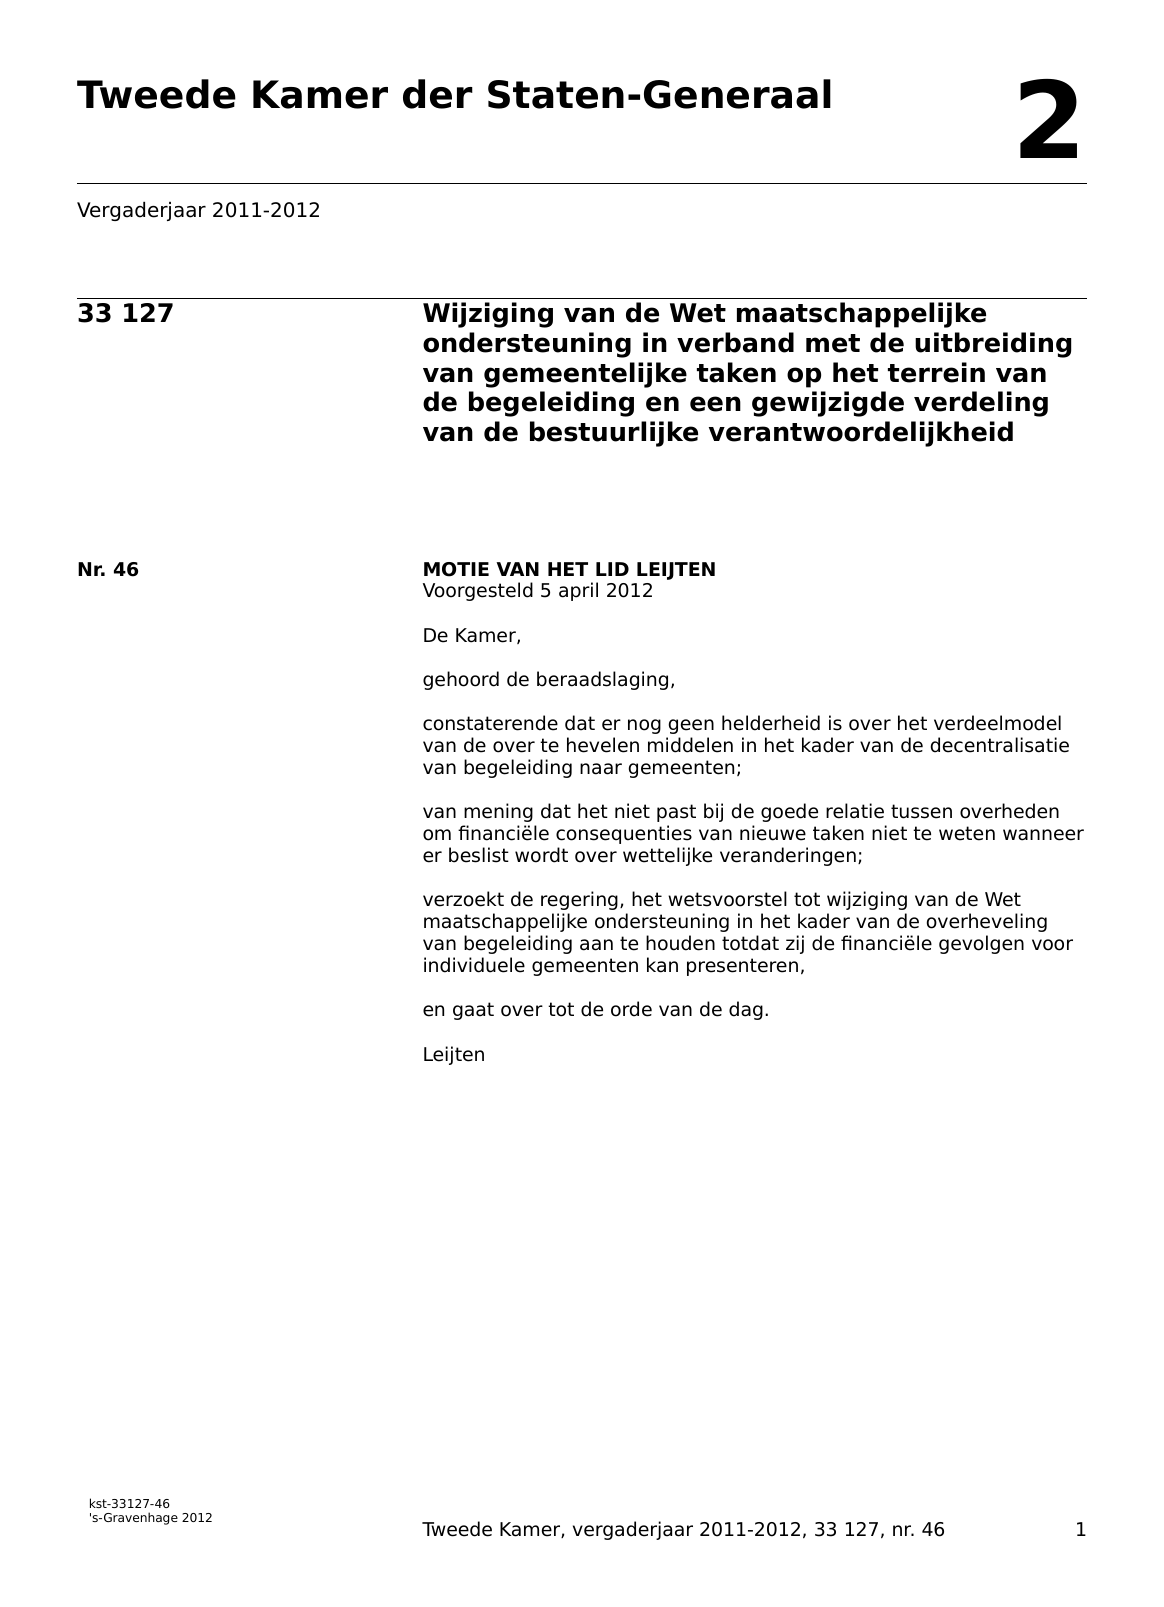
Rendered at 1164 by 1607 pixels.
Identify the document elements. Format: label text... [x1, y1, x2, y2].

subtitle Nr. 46 MOTIE VAN HET LID LEIJTEN [77, 558, 1087, 580]
table_header Tweede Kamer der Staten-Generaal [77, 59, 886, 183]
text en gaat over tot de orde van de dag. [422, 999, 1087, 1021]
subtitle 33 127 Wijziging van de Wet maatschappelijke ondersteuning in verband met de uitbreiding van gemeentelijke taken op het terrein van de begeleiding en een gewijzigde verdeling van de bestuurlijke verantwoordelijkheid [77, 299, 1087, 447]
text kst-33127-46 [88, 1497, 323, 1511]
text Leijten [422, 1043, 1087, 1065]
text constaterende dat er nog geen helderheid is over het verdeelmodel van de over te hevelen middelen in het kader van de decentralisatie van begeleiding naar gemeenten; [422, 713, 1087, 779]
text De Kamer, [422, 624, 1087, 647]
text van mening dat het niet past bij de goede relatie tussen overheden om financiële consequenties van nieuwe taken niet te weten wanneer er beslist wordt over wettelijke veranderingen; [422, 801, 1087, 867]
text 's-Gravenhage 2012 [88, 1511, 323, 1525]
table_header 2 [886, 59, 1087, 183]
table_cell Vergaderjaar 2011-2012 [77, 184, 1087, 298]
text gehoord de beraadslaging, [422, 669, 1087, 691]
text verzoekt de regering, het wetsvoorstel tot wijziging van de Wet maatschappelijke ondersteuning in het kader van de overheveling van begeleiding aan te houden totdat zij de financiële gevolgen voor individuele gemeenten kan presenteren, [422, 889, 1087, 977]
text Voorgesteld 5 april 2012 [422, 580, 1087, 602]
